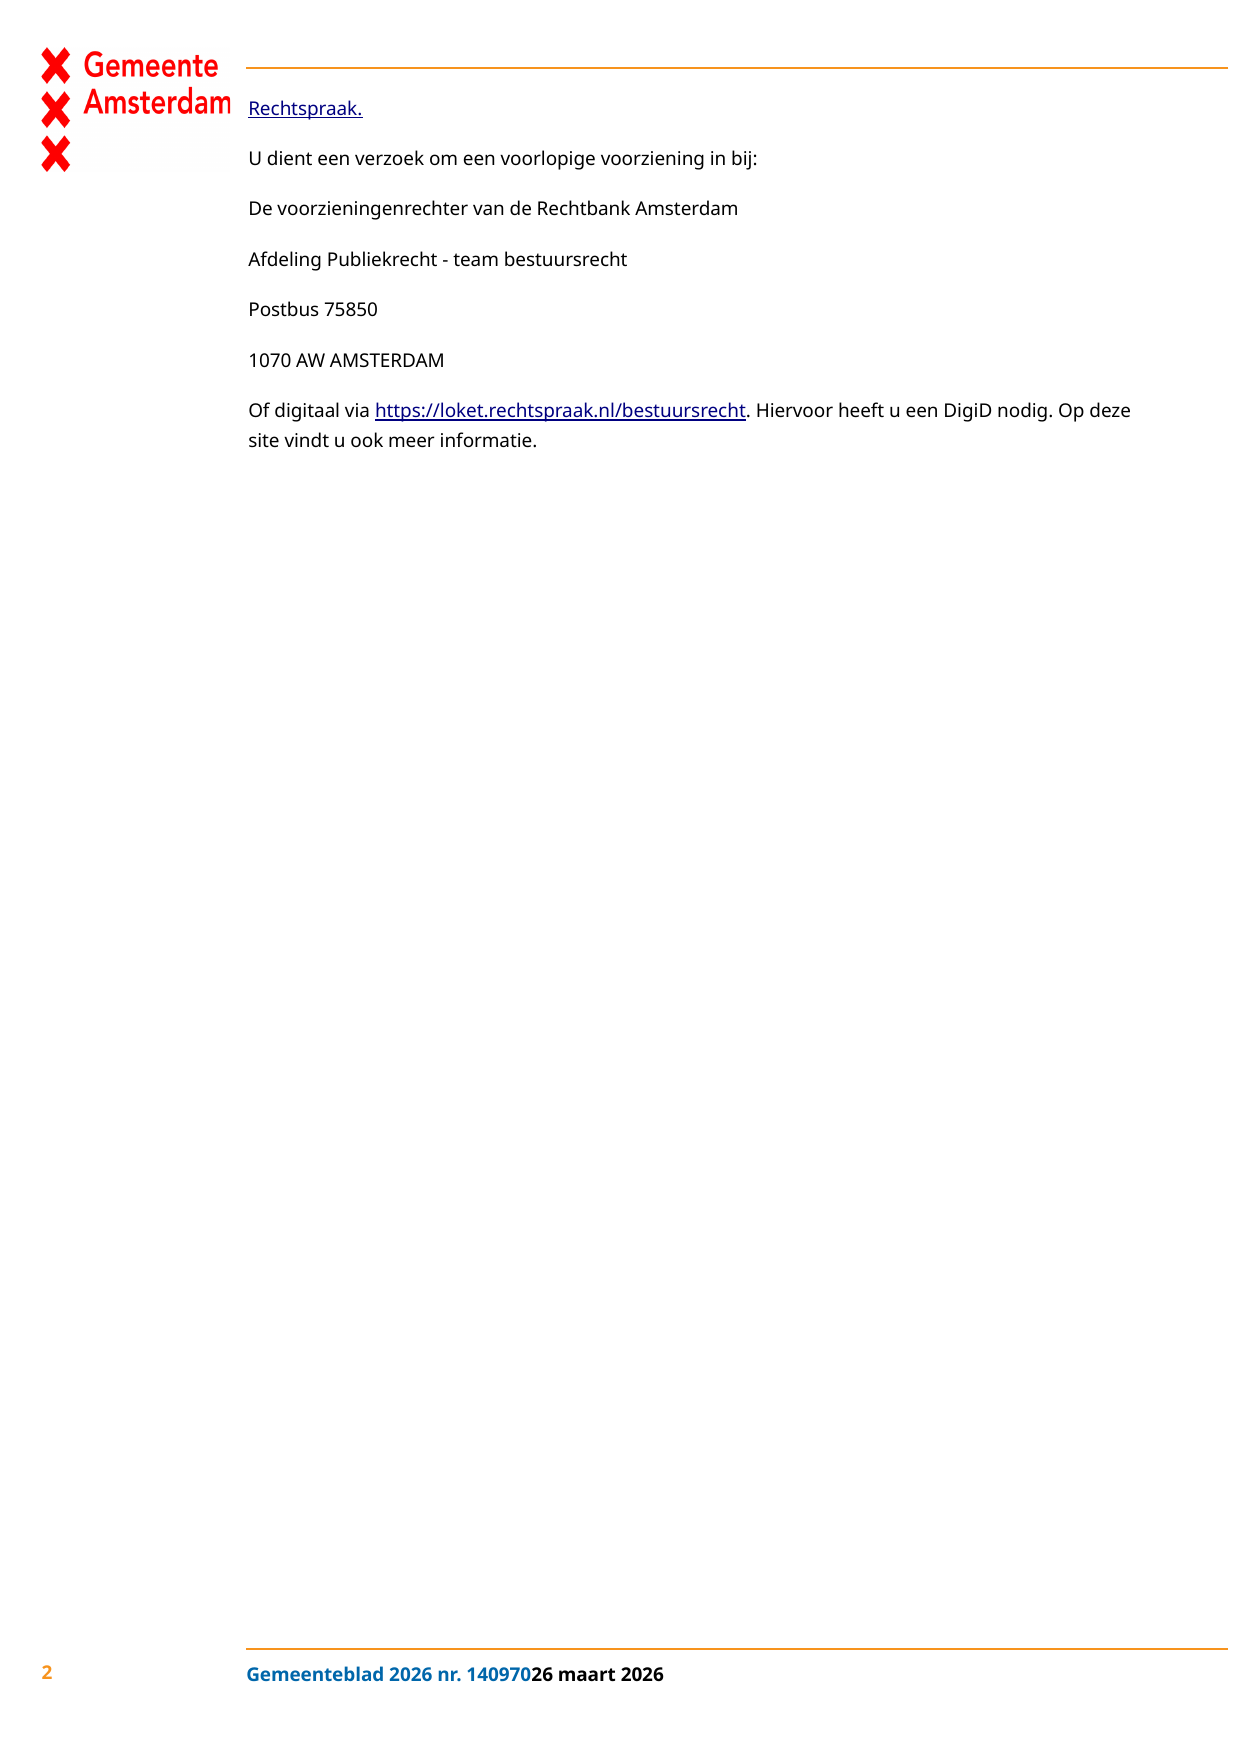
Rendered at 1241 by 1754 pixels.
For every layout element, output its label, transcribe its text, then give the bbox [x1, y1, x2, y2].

text De voorzieningenrechter van de Rechtbank Amsterdam [248, 196, 1152, 221]
text 1070 AW AMSTERDAM [248, 347, 1152, 373]
text Rechtspraak. [248, 95, 1152, 121]
text Of digitaal via https://loket.rechtspraak.nl/bestuursrecht. Hiervoor heeft u een DigiD nodig. Op deze site vindt u ook meer informatie. [248, 397, 1152, 453]
picture [41, 47, 231, 172]
text U dient een verzoek om een voorlopige voorziening in bij: [248, 145, 1152, 171]
text Postbus 75850 [248, 296, 1152, 322]
text Afdeling Publiekrecht - team bestuursrecht [248, 246, 1152, 272]
